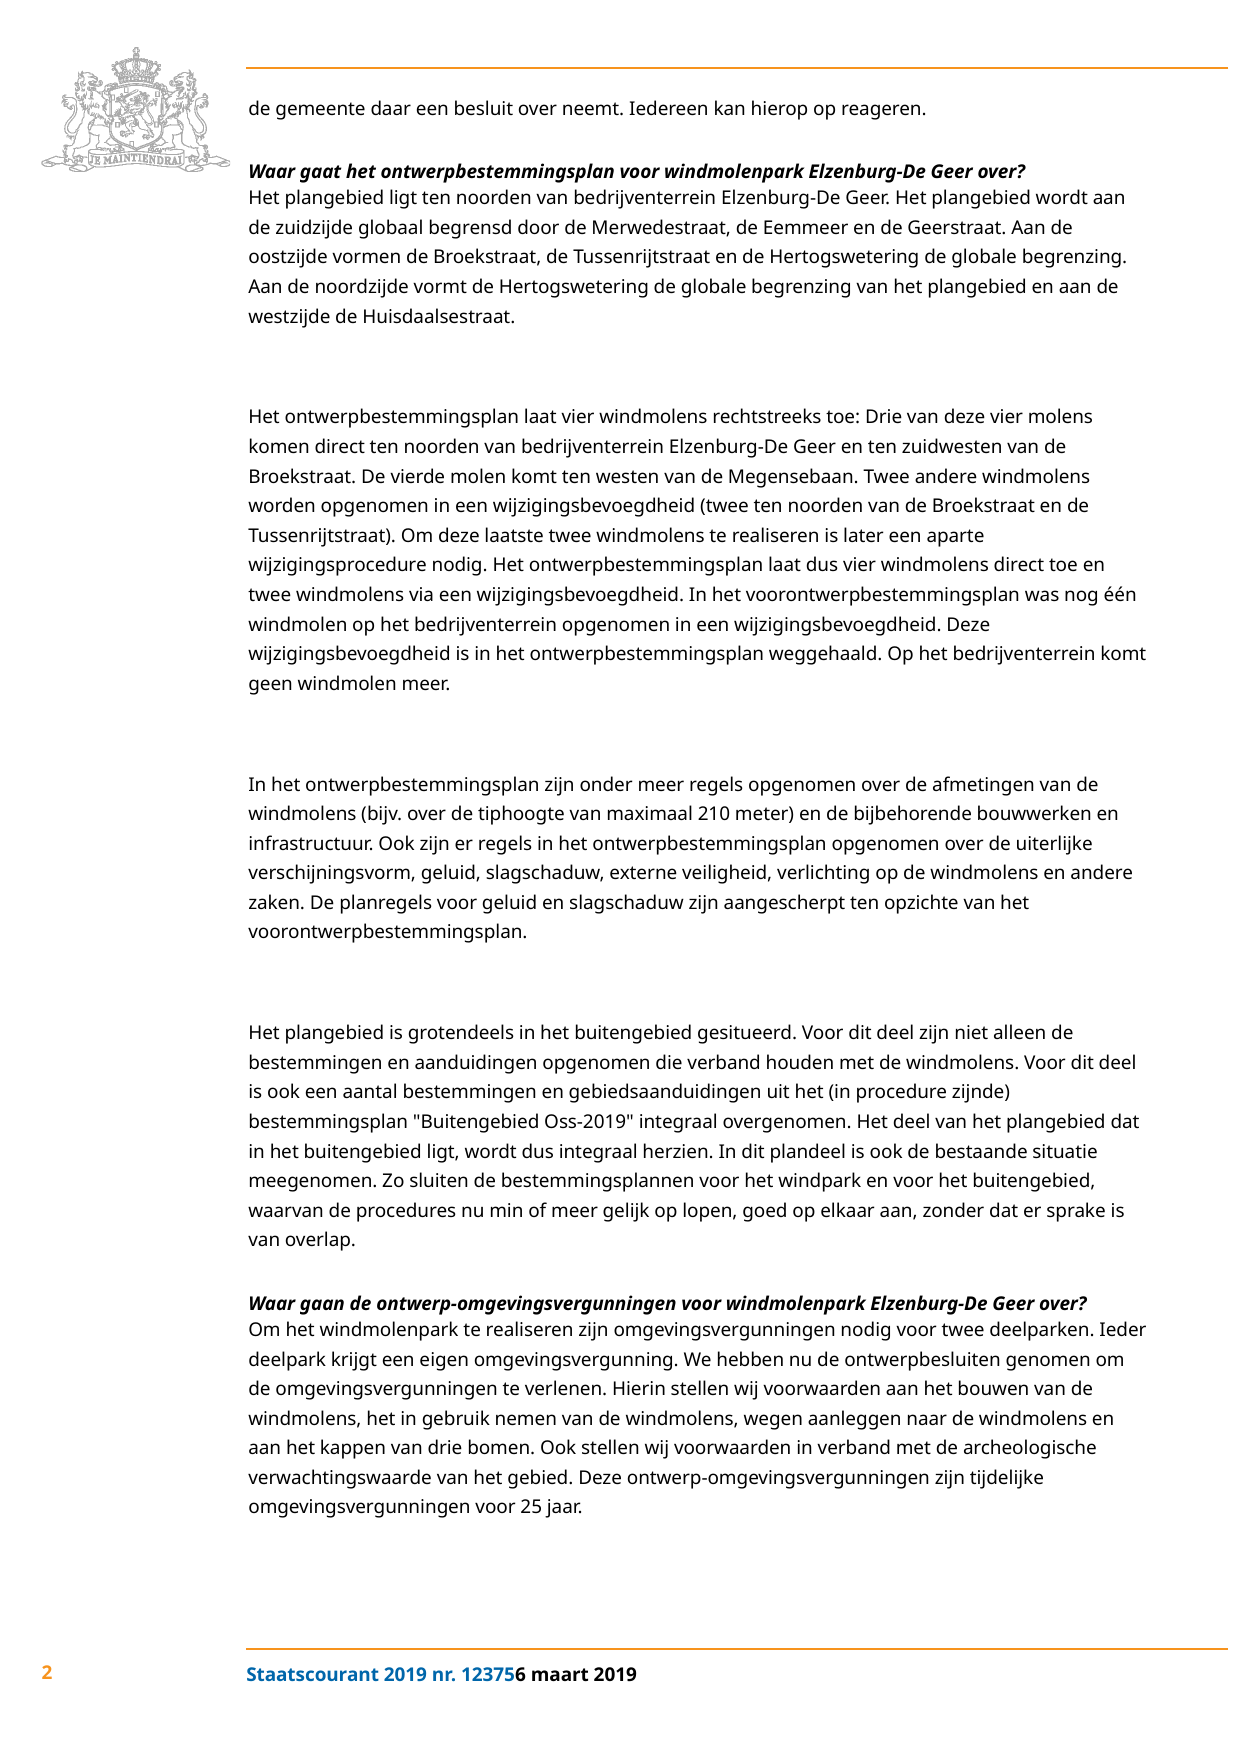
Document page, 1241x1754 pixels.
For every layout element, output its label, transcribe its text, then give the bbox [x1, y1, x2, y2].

text Waar gaan de ontwerp-omgevingsvergunningen voor windmolenpark Elzenburg-De Geer over? [248, 1291, 1152, 1316]
text de gemeente daar een besluit over neemt. Iedereen kan hierop op reageren. [248, 95, 1152, 121]
text Waar gaat het ontwerpbestemmingsplan voor windmolenpark Elzenburg-De Geer over? [248, 159, 1152, 184]
text Het ontwerpbestemmingsplan laat vier windmolens rechtstreeks toe: Drie van deze vier molens komen direct ten noorden van bedrijventerrein Elzenburg-De Geer en ten zuidwesten van de Broekstraat. De vierde molen komt ten westen van de Megensebaan. Twee andere windmolens worden opgenomen in een wijzigingsbevoegdheid (twee ten noorden van de Broekstraat en de Tussenrijtstraat). Om deze laatste twee windmolens te realiseren is later een aparte wijzigingsprocedure nodig. Het ontwerpbestemmingsplan laat dus vier windmolens direct toe en twee windmolens via een wijzigingsbevoegdheid. In het voorontwerpbestemmingsplan was nog één windmolen op het bedrijventerrein opgenomen in een wijzigingsbevoegdheid. Deze wijzigingsbevoegdheid is in het ontwerpbestemmingsplan weggehaald. Op het bedrijventerrein komt geen windmolen meer. [248, 404, 1152, 696]
text Het plangebied ligt ten noorden van bedrijventerrein Elzenburg-De Geer. Het plangebied wordt aan de zuidzijde globaal begrensd door de Merwedestraat, de Eemmeer en de Geerstraat. Aan de oostzijde vormen de Broekstraat, de Tussenrijtstraat en de Hertogswetering de globale begrenzing. Aan de noordzijde vormt de Hertogswetering de globale begrenzing van het plangebied en aan de westzijde de Huisdaalsestraat. [248, 184, 1152, 328]
text In het ontwerpbestemmingsplan zijn onder meer regels opgenomen over de afmetingen van de windmolens (bijv. over de tiphoogte van maximaal 210 meter) en de bijbehorende bouwwerken en infrastructuur. Ook zijn er regels in het ontwerpbestemmingsplan opgenomen over de uiterlijke verschijningsvorm, geluid, slagschaduw, externe veiligheid, verlichting op de windmolens en andere zaken. De planregels voor geluid en slagschaduw zijn aangescherpt ten opzichte van het voorontwerpbestemmingsplan. [248, 771, 1152, 944]
text Het plangebied is grotendeels in het buitengebied gesitueerd. Voor dit deel zijn niet alleen de bestemmingen en aanduidingen opgenomen die verband houden met de windmolens. Voor dit deel is ook een aantal bestemmingen en gebiedsaanduidingen uit het (in procedure zijnde) bestemmingsplan "Buitengebied Oss-2019" integraal overgenomen. Het deel van het plangebied dat in het buitengebied ligt, wordt dus integraal herzien. In dit plandeel is ook de bestaande situatie meegenomen. Zo sluiten de bestemmingsplannen voor het windpark en voor het buitengebied, waarvan de procedures nu min of meer gelijk op lopen, goed op elkaar aan, zonder dat er sprake is van overlap. [248, 1019, 1152, 1252]
picture [41, 47, 231, 172]
text Om het windmolenpark te realiseren zijn omgevingsvergunningen nodig voor twee deelparken. Ieder deelpark krijgt een eigen omgevingsvergunning. We hebben nu de ontwerpbesluiten genomen om de omgevingsvergunningen te verlenen. Hierin stellen wij voorwaarden aan het bouwen van de windmolens, het in gebruik nemen van de windmolens, wegen aanleggen naar de windmolens en aan het kappen van drie bomen. Ook stellen wij voorwaarden in verband met de archeologische verwachtingswaarde van het gebied. Deze ontwerp-omgevingsvergunningen zijn tijdelijke omgevingsvergunningen voor 25 jaar. [248, 1316, 1152, 1519]
